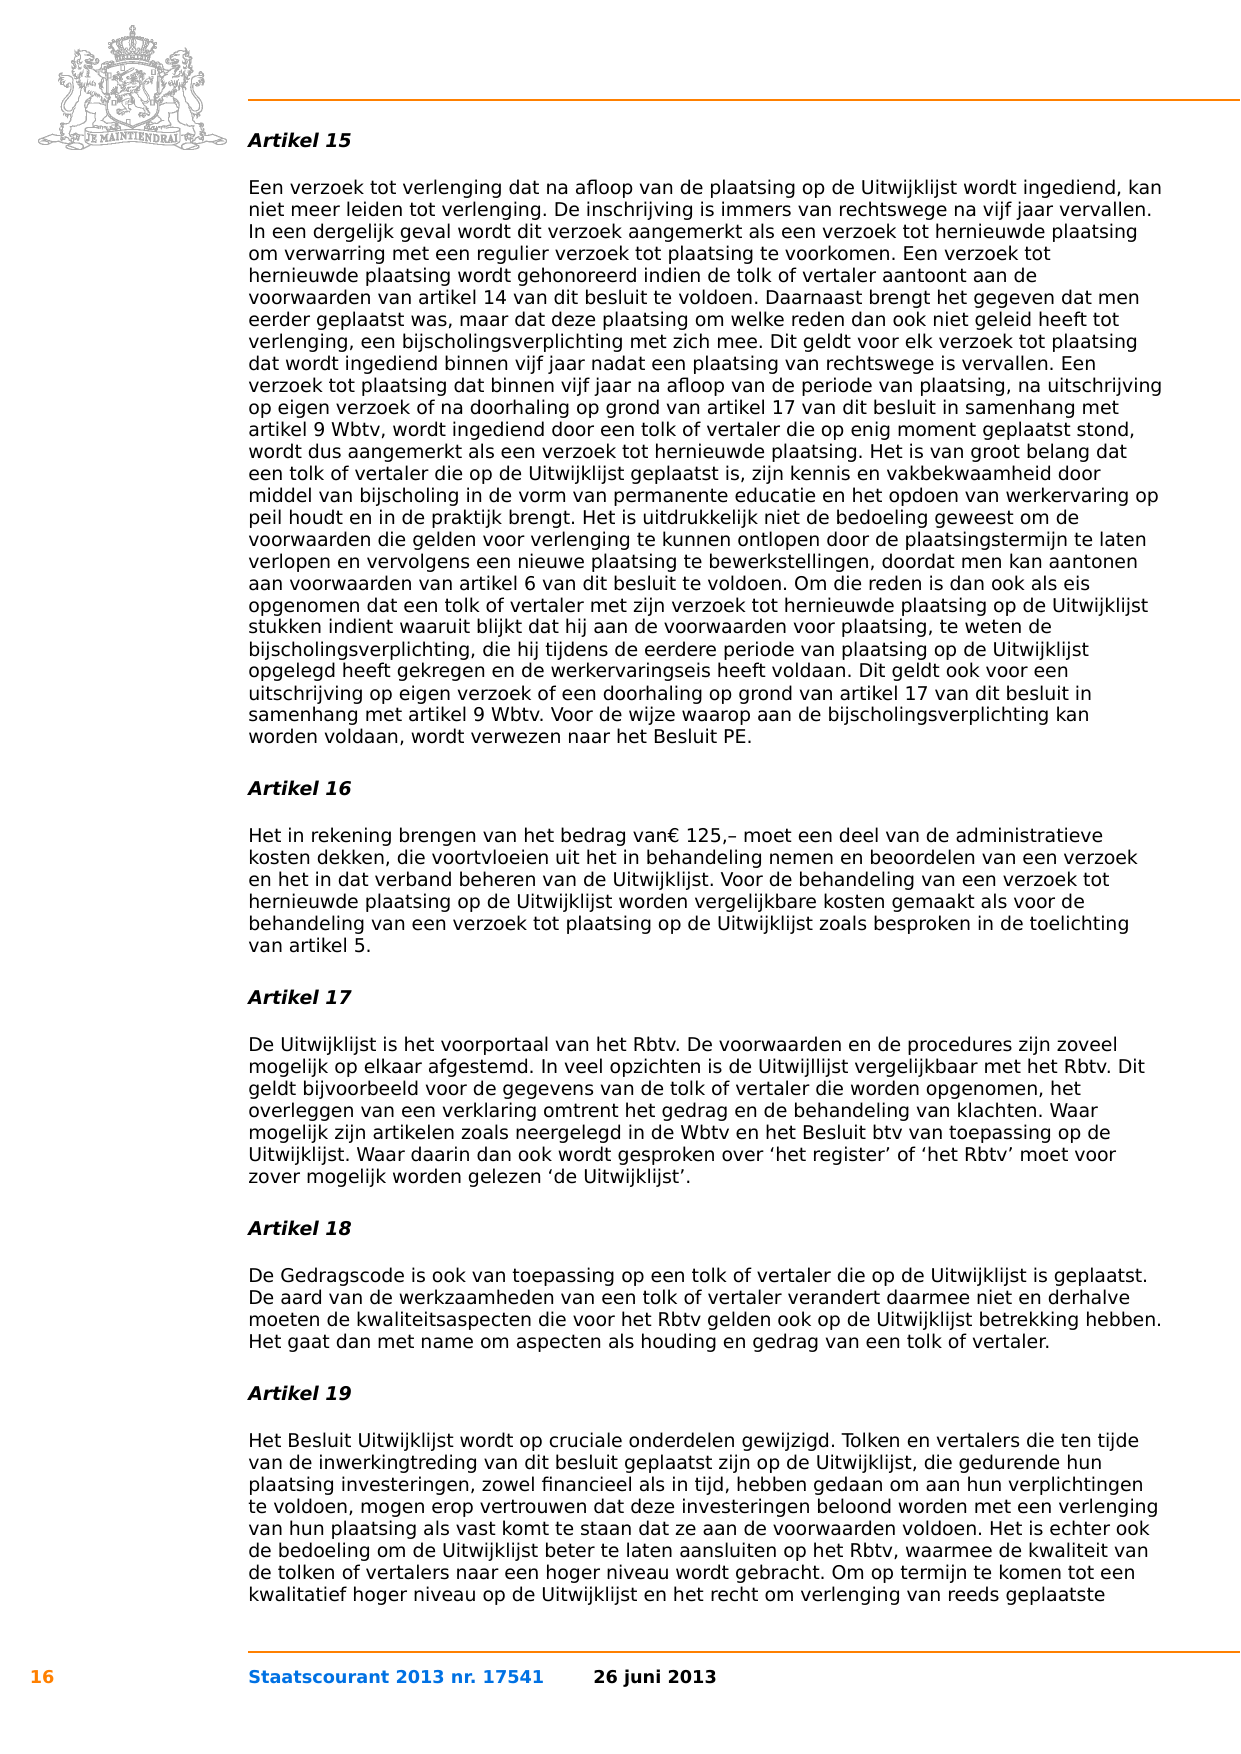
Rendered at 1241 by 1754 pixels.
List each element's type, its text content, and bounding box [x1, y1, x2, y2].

text Het in rekening brengen van het bedrag van€ 125,– moet een deel van de administratieve kosten dekken, die voortvloeien uit het in behandeling nemen en beoordelen van een verzoek en het in dat verband beheren van de Uitwijklijst. Voor de behandeling van een verzoek tot hernieuwde plaatsing op de Uitwijklijst worden vergelijkbare kosten gemaakt als voor de behandeling van een verzoek tot plaatsing op de Uitwijklijst zoals besproken in de toelichting van artikel 5. [248, 825, 1163, 957]
text Het Besluit Uitwijklijst wordt op cruciale onderdelen gewijzigd. Tolken en vertalers die ten tijde van de inwerkingtreding van dit besluit geplaatst zijn op de Uitwijklijst, die gedurende hun plaatsing investeringen, zowel financieel als in tijd, hebben gedaan om aan hun verplichtingen te voldoen, mogen erop vertrouwen dat deze investeringen beloond worden met een verlenging van hun plaatsing als vast komt te staan dat ze aan de voorwaarden voldoen. Het is echter ook de bedoeling om de Uitwijklijst beter te laten aansluiten op het Rbtv, waarmee de kwaliteit van de tolken of vertalers naar een hoger niveau wordt gebracht. Om op termijn te komen tot een kwalitatief hoger niveau op de Uitwijklijst en het recht om verlenging van reeds geplaatste [248, 1430, 1163, 1606]
subtitle Artikel 15 [248, 130, 1163, 152]
subtitle Artikel 17 [248, 987, 1163, 1009]
text De Gedragscode is ook van toepassing op een tolk of vertaler die op de Uitwijklijst is geplaatst. De aard van de werkzaamheden van een tolk of vertaler verandert daarmee niet en derhalve moeten de kwaliteitsaspecten die voor het Rbtv gelden ook op de Uitwijklijst betrekking hebben. Het gaat dan met name om aspecten als houding en gedrag van een tolk of vertaler. [248, 1265, 1163, 1353]
subtitle Artikel 18 [248, 1218, 1163, 1240]
subtitle Artikel 19 [248, 1383, 1163, 1405]
subtitle Artikel 16 [248, 778, 1163, 800]
picture [38, 25, 227, 150]
text De Uitwijklijst is het voorportaal van het Rbtv. De voorwaarden en de procedures zijn zoveel mogelijk op elkaar afgestemd. In veel opzichten is de Uitwijllijst vergelijkbaar met het Rbtv. Dit geldt bijvoorbeeld voor de gegevens van de tolk of vertaler die worden opgenomen, het overleggen van een verklaring omtrent het gedrag en de behandeling van klachten. Waar mogelijk zijn artikelen zoals neergelegd in de Wbtv en het Besluit btv van toepassing op de Uitwijklijst. Waar daarin dan ook wordt gesproken over ‘het register’ of ‘het Rbtv’ moet voor zover mogelijk worden gelezen ‘de Uitwijklijst’. [248, 1034, 1163, 1188]
text Een verzoek tot verlenging dat na afloop van de plaatsing op de Uitwijklijst wordt ingediend, kan niet meer leiden tot verlenging. De inschrijving is immers van rechtswege na vijf jaar vervallen. In een dergelijk geval wordt dit verzoek aangemerkt als een verzoek tot hernieuwde plaatsing om verwarring met een regulier verzoek tot plaatsing te voorkomen. Een verzoek tot hernieuwde plaatsing wordt gehonoreerd indien de tolk of vertaler aantoont aan de voorwaarden van artikel 14 van dit besluit te voldoen. Daarnaast brengt het gegeven dat men eerder geplaatst was, maar dat deze plaatsing om welke reden dan ook niet geleid heeft tot verlenging, een bijscholingsverplichting met zich mee. Dit geldt voor elk verzoek tot plaatsing dat wordt ingediend binnen vijf jaar nadat een plaatsing van rechtswege is vervallen. Een verzoek tot plaatsing dat binnen vijf jaar na afloop van de periode van plaatsing, na uitschrijving op eigen verzoek of na doorhaling op grond van artikel 17 van dit besluit in samenhang met artikel 9 Wbtv, wordt ingediend door een tolk of vertaler die op enig moment geplaatst stond, wordt dus aangemerkt als een verzoek tot hernieuwde plaatsing. Het is van groot belang dat een tolk of vertaler die op de Uitwijklijst geplaatst is, zijn kennis en vakbekwaamheid door middel van bijscholing in de vorm van permanente educatie en het opdoen van werkervaring op peil houdt en in de praktijk brengt. Het is uitdrukkelijk niet de bedoeling geweest om de voorwaarden die gelden voor verlenging te kunnen ontlopen door de plaatsingstermijn te laten verlopen en vervolgens een nieuwe plaatsing te bewerkstellingen, doordat men kan aantonen aan voorwaarden van artikel 6 van dit besluit te voldoen. Om die reden is dan ook als eis opgenomen dat een tolk of vertaler met zijn verzoek tot hernieuwde plaatsing op de Uitwijklijst stukken indient waaruit blijkt dat hij aan de voorwaarden voor plaatsing, te weten de bijscholingsverplichting, die hij tijdens de eerdere periode van plaatsing op de Uitwijklijst opgelegd heeft gekregen en de werkervaringseis heeft voldaan. Dit geldt ook voor een uitschrijving op eigen verzoek of een doorhaling op grond van artikel 17 van dit besluit in samenhang met artikel 9 Wbtv. Voor de wijze waarop aan de bijscholingsverplichting kan worden voldaan, wordt verwezen naar het Besluit PE. [248, 177, 1163, 748]
